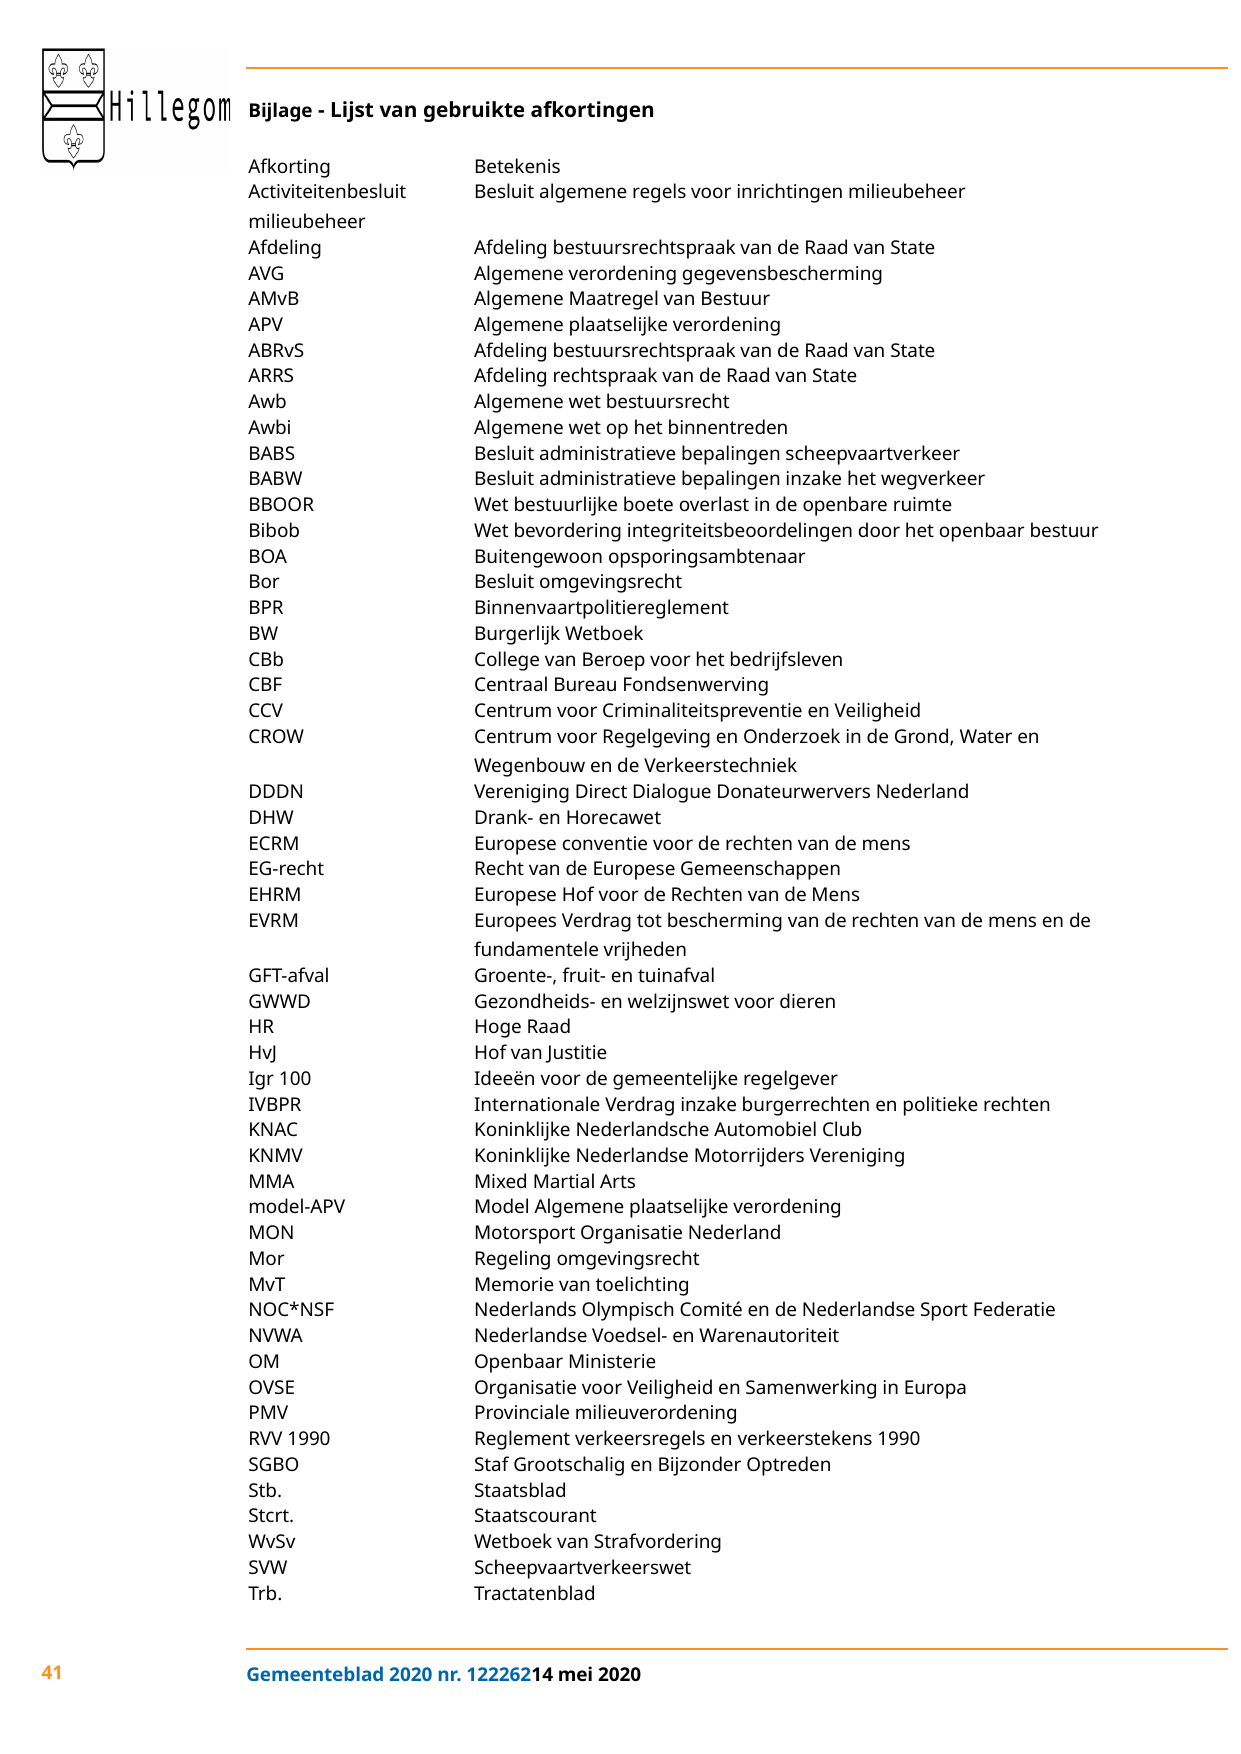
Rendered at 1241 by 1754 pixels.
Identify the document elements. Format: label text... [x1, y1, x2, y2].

table_cell model-APV [248, 1194, 474, 1219]
table_cell OVSE [248, 1374, 474, 1399]
table_cell Algemene wet bestuursrecht [474, 389, 1152, 414]
table_cell Memorie van toelichting [474, 1271, 1152, 1297]
table_cell ABRvS [248, 337, 474, 363]
table_cell Binnenvaartpolitiereglement [474, 594, 1152, 620]
table_cell Staf Grootschalig en Bijzonder Optreden [474, 1451, 1152, 1477]
table_cell APV [248, 311, 474, 337]
table_cell Regeling omgevingsrecht [474, 1245, 1152, 1271]
table_cell NOC*NSF [248, 1297, 474, 1322]
table_cell Koninklijke Nederlandsche Automobiel Club [474, 1117, 1152, 1142]
table_cell MvT [248, 1271, 474, 1297]
table_cell Stb. [248, 1477, 474, 1502]
table_cell Hoge Raad [474, 1014, 1152, 1039]
table_cell Besluit algemene regels voor inrichtingen milieubeheer [474, 179, 1152, 234]
table_cell Hof van Justitie [474, 1039, 1152, 1065]
table_cell RVV 1990 [248, 1425, 474, 1451]
table_cell Bibob [248, 517, 474, 543]
table_cell Nederlands Olympisch Comité en de Nederlandse Sport Federatie [474, 1297, 1152, 1322]
table_cell Vereniging Direct Dialogue Donateurwervers Nederland [474, 778, 1152, 804]
table_cell Algemene plaatselijke verordening [474, 311, 1152, 337]
table_cell CBF [248, 671, 474, 697]
table_cell Trb. [248, 1580, 474, 1605]
table_cell Algemene verordening gegevensbescherming [474, 260, 1152, 286]
table_cell BW [248, 620, 474, 646]
table_cell IVBPR [248, 1091, 474, 1117]
table_cell Scheepvaartverkeerswet [474, 1554, 1152, 1580]
table_cell Ideeën voor de gemeentelijke regelgever [474, 1065, 1152, 1091]
table_cell NVWA [248, 1323, 474, 1348]
table_cell GFT-afval [248, 962, 474, 988]
table_cell Organisatie voor Veiligheid en Samenwerking in Europa [474, 1374, 1152, 1399]
table_cell Drank- en Horecawet [474, 804, 1152, 830]
table_cell OM [248, 1348, 474, 1374]
table_cell Tractatenblad [474, 1580, 1152, 1605]
table_cell CROW [248, 723, 474, 778]
table_cell BABW [248, 466, 474, 491]
table_cell EHRM [248, 881, 474, 907]
table_cell Buitengewoon opsporingsambtenaar [474, 543, 1152, 568]
table_cell Nederlandse Voedsel- en Warenautoriteit [474, 1323, 1152, 1348]
table_cell BABS [248, 440, 474, 466]
table_cell Centrum voor Regelgeving en Onderzoek in de Grond, Water en Wegenbouw en de Verkeerstechniek [474, 723, 1152, 778]
table_cell CCV [248, 697, 474, 723]
table_cell Centraal Bureau Fondsenwerving [474, 671, 1152, 697]
table_cell CBb [248, 646, 474, 671]
table_cell WvSv [248, 1528, 474, 1554]
table_cell Besluit administratieve bepalingen inzake het wegverkeer [474, 466, 1152, 491]
table_cell BBOOR [248, 491, 474, 517]
table_cell DHW [248, 804, 474, 830]
table_cell College van Beroep voor het bedrijfsleven [474, 646, 1152, 671]
table_cell Motorsport Organisatie Nederland [474, 1220, 1152, 1245]
table_cell Mor [248, 1245, 474, 1271]
table_cell Awbi [248, 414, 474, 440]
table_cell Algemene Maatregel van Bestuur [474, 286, 1152, 311]
table_cell Centrum voor Criminaliteitspreventie en Veiligheid [474, 697, 1152, 723]
table_cell SGBO [248, 1451, 474, 1477]
table_cell Algemene wet op het binnentreden [474, 414, 1152, 440]
table_cell Openbaar Ministerie [474, 1348, 1152, 1374]
table_cell Afdeling bestuursrechtspraak van de Raad van State [474, 234, 1152, 260]
table_cell Bor [248, 569, 474, 594]
table_cell ECRM [248, 830, 474, 855]
table_cell BOA [248, 543, 474, 568]
table_cell Activiteitenbesluit milieubeheer [248, 179, 474, 234]
table_cell Awb [248, 389, 474, 414]
table_cell Recht van de Europese Gemeenschappen [474, 855, 1152, 881]
table_cell Europese conventie voor de rechten van de mens [474, 830, 1152, 855]
table_cell Model Algemene plaatselijke verordening [474, 1194, 1152, 1219]
text Bijlage - Lijst van gebruikte afkortingen [248, 95, 1152, 123]
table_header Betekenis [474, 153, 1152, 179]
table_cell EVRM [248, 907, 474, 962]
table_cell MMA [248, 1168, 474, 1194]
table_cell AMvB [248, 286, 474, 311]
table_cell Staatsblad [474, 1477, 1152, 1502]
table_cell GWWD [248, 988, 474, 1014]
table_cell Afdeling rechtspraak van de Raad van State [474, 363, 1152, 388]
table_cell Stcrt. [248, 1503, 474, 1528]
table_cell HR [248, 1014, 474, 1039]
table_cell Afdeling [248, 234, 474, 260]
table_cell EG-recht [248, 855, 474, 881]
table_cell Wet bestuurlijke boete overlast in de openbare ruimte [474, 491, 1152, 517]
table_cell PMV [248, 1400, 474, 1425]
table_cell Wet bevordering integriteitsbeoordelingen door het openbaar bestuur [474, 517, 1152, 543]
table_cell KNMV [248, 1142, 474, 1168]
table_cell KNAC [248, 1117, 474, 1142]
table_header Afkorting [248, 153, 474, 179]
table_cell Afdeling bestuursrechtspraak van de Raad van State [474, 337, 1152, 363]
table_cell Gezondheids- en welzijnswet voor dieren [474, 988, 1152, 1014]
table_cell Besluit administratieve bepalingen scheepvaartverkeer [474, 440, 1152, 466]
table_cell Europese Hof voor de Rechten van de Mens [474, 881, 1152, 907]
table_cell Provinciale milieuverordening [474, 1400, 1152, 1425]
table_cell ARRS [248, 363, 474, 388]
table_cell Burgerlijk Wetboek [474, 620, 1152, 646]
table_cell HvJ [248, 1039, 474, 1065]
table_cell Besluit omgevingsrecht [474, 569, 1152, 594]
table_cell Igr 100 [248, 1065, 474, 1091]
table_cell Reglement verkeersregels en verkeerstekens 1990 [474, 1425, 1152, 1451]
table_cell DDDN [248, 778, 474, 804]
table_cell MON [248, 1220, 474, 1245]
table_cell Staatscourant [474, 1503, 1152, 1528]
table_cell SVW [248, 1554, 474, 1580]
table_cell Internationale Verdrag inzake burgerrechten en politieke rechten [474, 1091, 1152, 1117]
table_cell BPR [248, 594, 474, 620]
table_cell Europees Verdrag tot bescherming van de rechten van de mens en de fundamentele vrijheden [474, 907, 1152, 962]
table_cell Groente-, fruit- en tuinafval [474, 962, 1152, 988]
picture [41, 47, 231, 172]
table_cell Wetboek van Strafvordering [474, 1528, 1152, 1554]
table_cell Mixed Martial Arts [474, 1168, 1152, 1194]
table_cell AVG [248, 260, 474, 286]
table_cell Koninklijke Nederlandse Motorrijders Vereniging [474, 1142, 1152, 1168]
